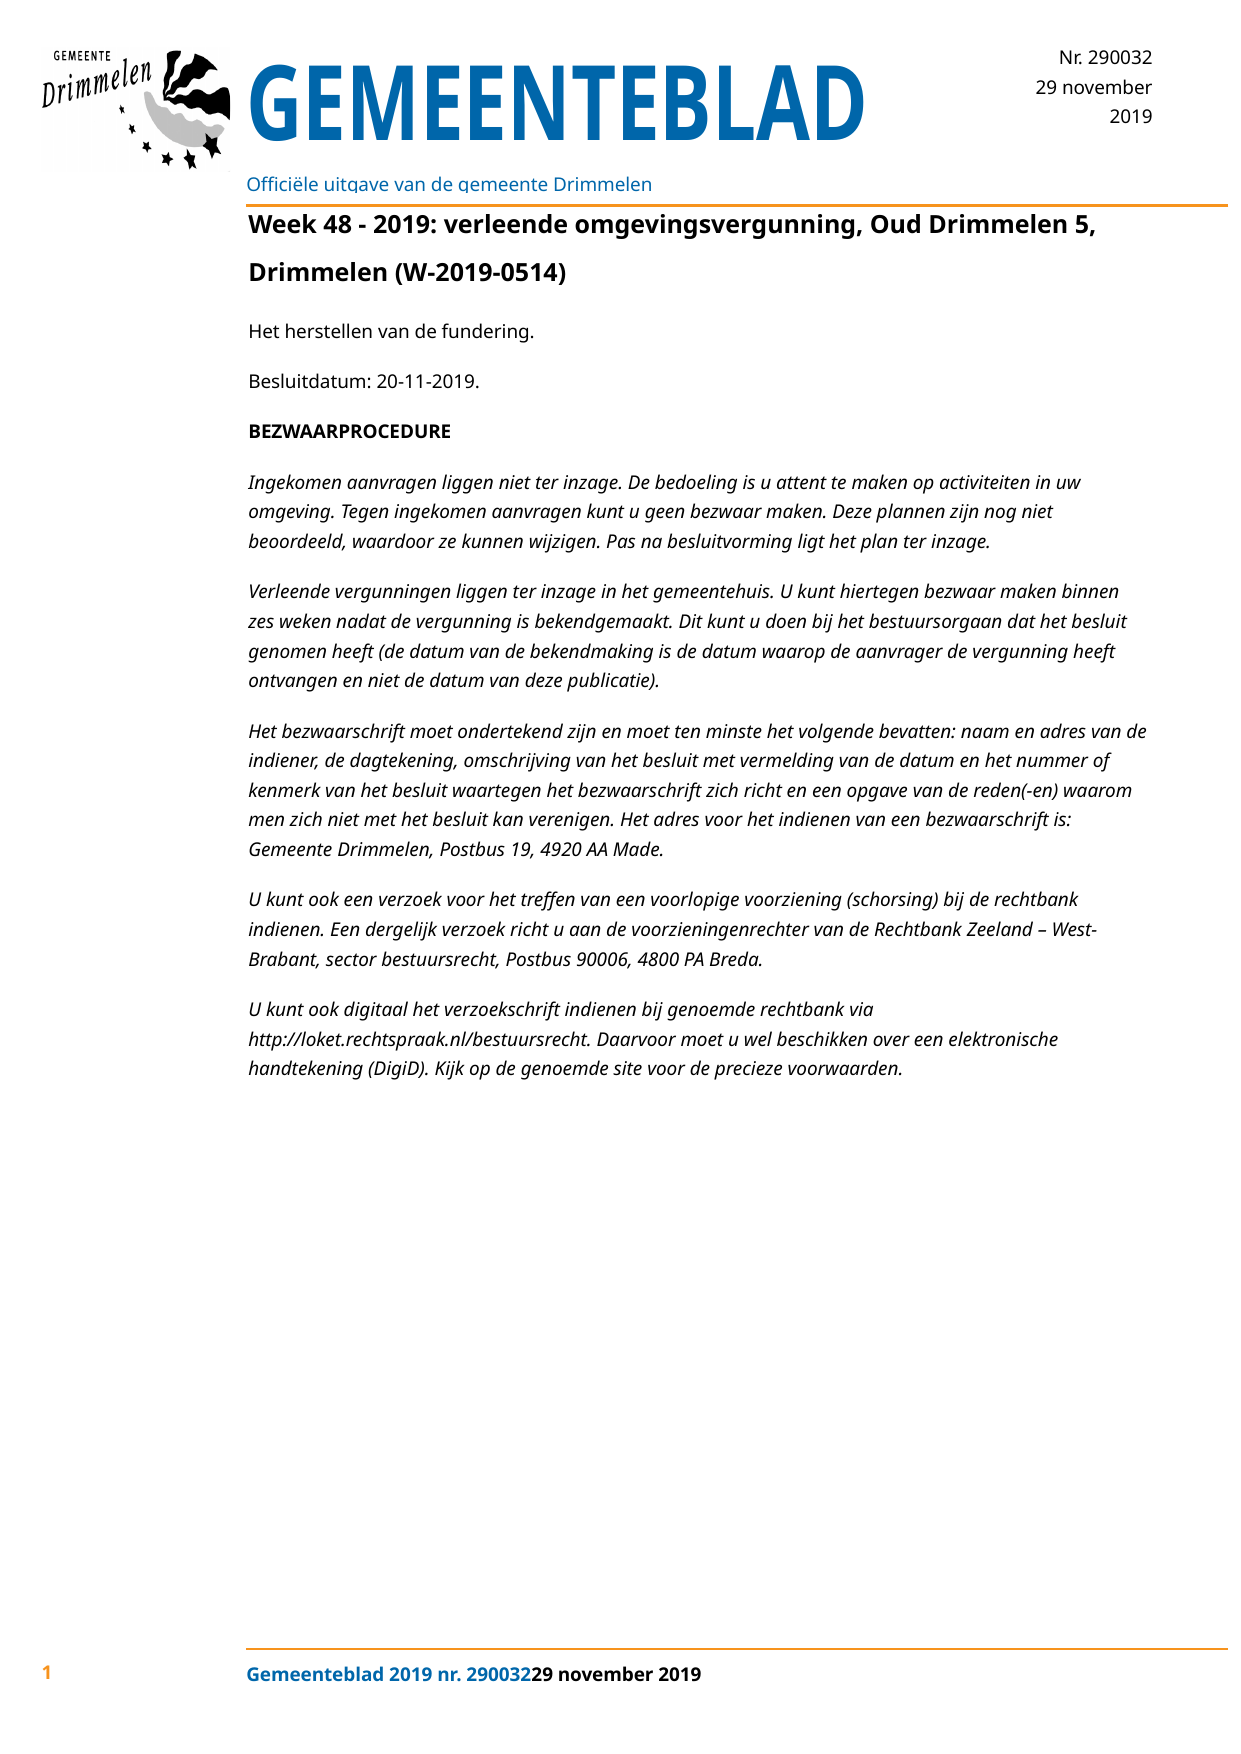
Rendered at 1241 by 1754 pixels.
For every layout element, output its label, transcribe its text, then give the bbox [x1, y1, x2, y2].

text U kunt ook een verzoek voor het treffen van een voorlopige voorziening (schorsing) bij de rechtbank indienen. Een dergelijk verzoek richt u aan de voorzieningenrechter van de Rechtbank Zeeland – West-Brabant, sector bestuursrecht, Postbus 90006, 4800 PA Breda. [248, 887, 1152, 972]
text Het bezwaarschrift moet ondertekend zijn en moet ten minste het volgende bevatten: naam en adres van de indiener, de dagtekening, omschrijving van het besluit met vermelding van de datum en het nummer of kenmerk van het besluit waartegen het bezwaarschrift zich richt en een opgave van de reden(-en) waarom men zich niet met het besluit kan verenigen. Het adres voor het indienen van een bezwaarschrift is: Gemeente Drimmelen, Postbus 19, 4920 AA Made. [248, 718, 1152, 862]
text BEZWAARPROCEDURE [248, 419, 1152, 444]
text Ingekomen aanvragen liggen niet ter inzage. De bedoeling is u attent te maken op activiteiten in uw omgeving. Tegen ingekomen aanvragen kunt u geen bezwaar maken. Deze plannen zijn nog niet beoordeeld, waardoor ze kunnen wijzigen. Pas na besluitvorming ligt het plan ter inzage. [248, 469, 1152, 554]
text Besluitdatum: 20-11-2019. [248, 368, 1152, 394]
text Verleende vergunningen liggen ter inzage in het gemeentehuis. U kunt hiertegen bezwaar maken binnen zes weken nadat de vergunning is bekendgemaakt. Dit kunt u doen bij het bestuursorgaan dat het besluit genomen heeft (de datum van de bekendmaking is de datum waarop de aanvrager de vergunning heeft ontvangen en niet de datum van deze publicatie). [248, 579, 1152, 693]
text Het herstellen van de fundering. [248, 318, 1152, 344]
picture [41, 47, 231, 172]
text Week 48 - 2019: verleende omgevingsvergunning, Oud Drimmelen 5, Drimmelen (W-2019-0514) [248, 207, 1152, 288]
text U kunt ook digitaal het verzoekschrift indienen bij genoemde rechtbank via http://loket.rechtspraak.nl/bestuursrecht. Daarvoor moet u wel beschikken over een elektronische handtekening (DigiD). Kijk op de genoemde site voor de precieze voorwaarden. [248, 996, 1152, 1081]
